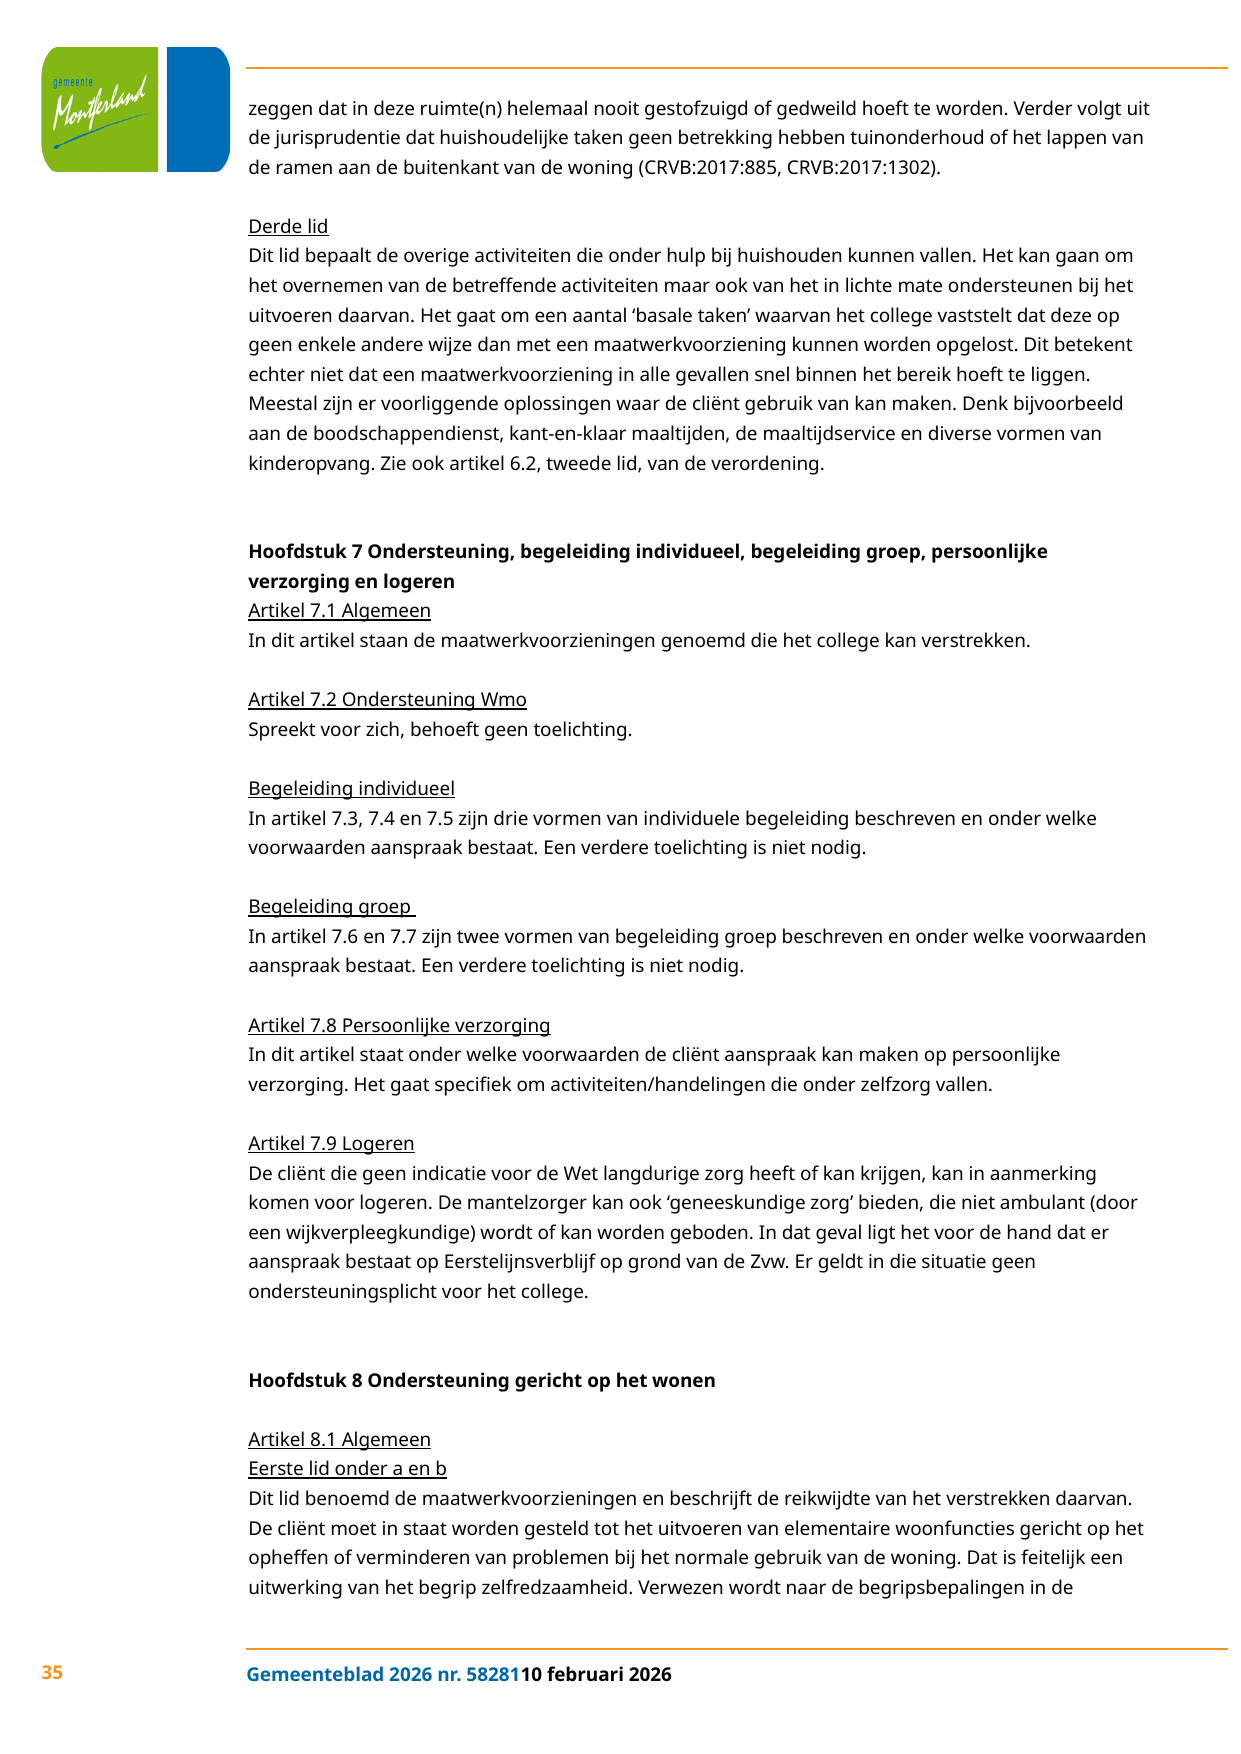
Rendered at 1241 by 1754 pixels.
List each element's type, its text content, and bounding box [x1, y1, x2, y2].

text Derde lid [248, 213, 1152, 239]
text De cliënt die geen indicatie voor de Wet langdurige zorg heeft of kan krijgen, kan in aanmerking komen voor logeren. De mantelzorger kan ook ‘geneeskundige zorg’ bieden, die niet ambulant (door een wijkverpleegkundige) wordt of kan worden geboden. In dat geval ligt het voor de hand dat er aanspraak bestaat op Eerstelijnsverblijf op grond van de Zvw. Er geldt in die situatie geen ondersteuningsplicht voor het college. [248, 1160, 1152, 1304]
text Artikel 7.1 Algemeen [248, 598, 1152, 623]
text Hoofdstuk 8 Ondersteuning gericht op het wonen [248, 1367, 1152, 1393]
text Spreekt voor zich, behoeft geen toelichting. [248, 716, 1152, 742]
text In artikel 7.6 en 7.7 zijn twee vormen van begeleiding groep beschreven en onder welke voorwaarden aanspraak bestaat. Een verdere toelichting is niet nodig. [248, 923, 1152, 978]
text In dit artikel staat onder welke voorwaarden de cliënt aanspraak kan maken op persoonlijke verzorging. Het gaat specifiek om activiteiten/handelingen die onder zelfzorg vallen. [248, 1041, 1152, 1097]
text Dit lid bepaalt de overige activiteiten die onder hulp bij huishouden kunnen vallen. Het kan gaan om het overnemen van de betreffende activiteiten maar ook van het in lichte mate ondersteunen bij het uitvoeren daarvan. Het gaat om een aantal ‘basale taken’ waarvan het college vaststelt dat deze op geen enkele andere wijze dan met een maatwerkvoorziening kunnen worden opgelost. Dit betekent echter niet dat een maatwerkvoorziening in alle gevallen snel binnen het bereik hoeft te liggen. Meestal zijn er voorliggende oplossingen waar de cliënt gebruik van kan maken. Denk bijvoorbeeld aan de boodschappendienst, kant-en-klaar maaltijden, de maaltijdservice en diverse vormen van kinderopvang. Zie ook artikel 6.2, tweede lid, van de verordening. [248, 243, 1152, 476]
text In artikel 7.3, 7.4 en 7.5 zijn drie vormen van individuele begeleiding beschreven en onder welke voorwaarden aanspraak bestaat. Een verdere toelichting is niet nodig. [248, 805, 1152, 860]
text zeggen dat in deze ruimte(n) helemaal nooit gestofzuigd of gedweild hoeft te worden. Verder volgt uit de jurisprudentie dat huishoudelijke taken geen betrekking hebben tuinonderhoud of het lappen van de ramen aan de buitenkant van de woning (CRVB:2017:885, CRVB:2017:1302). [248, 95, 1152, 180]
text Artikel 8.1 Algemeen [248, 1426, 1152, 1452]
text Artikel 7.2 Ondersteuning Wmo [248, 686, 1152, 712]
text Artikel 7.9 Logeren [248, 1130, 1152, 1156]
text Artikel 7.8 Persoonlijke verzorging [248, 1012, 1152, 1038]
text Begeleiding individueel [248, 775, 1152, 801]
picture [41, 47, 231, 172]
text Dit lid benoemd de maatwerkvoorzieningen en beschrijft de reikwijdte van het verstrekken daarvan. De cliënt moet in staat worden gesteld tot het uitvoeren van elementaire woonfuncties gericht op het opheffen of verminderen van problemen bij het normale gebruik van de woning. Dat is feitelijk een uitwerking van het begrip zelfredzaamheid. Verwezen wordt naar de begripsbepalingen in de [248, 1485, 1152, 1600]
text Begeleiding groep [248, 893, 1152, 919]
text Eerste lid onder a en b [248, 1456, 1152, 1481]
text In dit artikel staan de maatwerkvoorzieningen genoemd die het college kan verstrekken. [248, 627, 1152, 653]
text Hoofdstuk 7 Ondersteuning, begeleiding individueel, begeleiding groep, persoonlijke verzorging en logeren [248, 538, 1152, 594]
